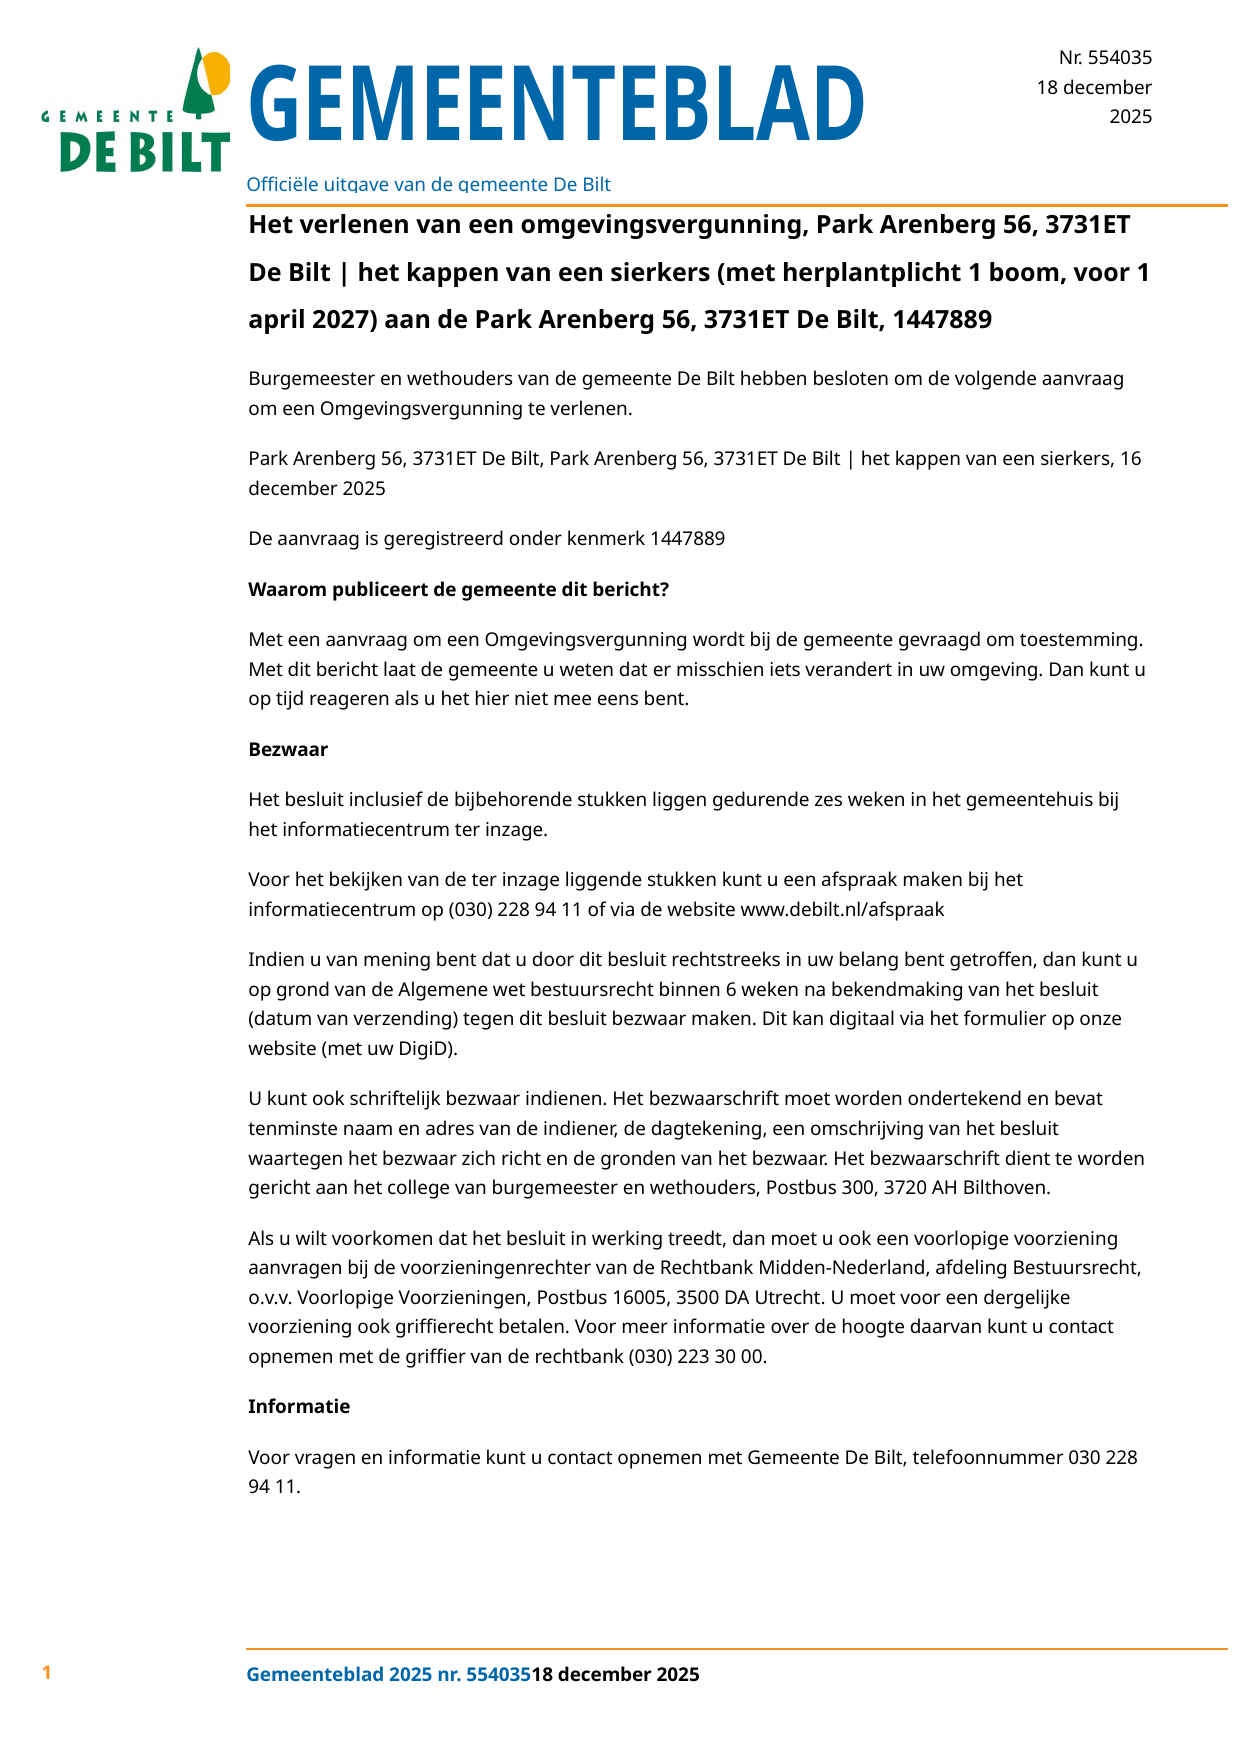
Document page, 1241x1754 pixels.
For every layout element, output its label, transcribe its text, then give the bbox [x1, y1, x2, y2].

text Burgemeester en wethouders van de gemeente De Bilt hebben besloten om de volgende aanvraag om een Omgevingsvergunning te verlenen. [248, 366, 1152, 421]
text Voor het bekijken van de ter inzage liggende stukken kunt u een afspraak maken bij het informatiecentrum op (030) 228 94 11 of via de website www.debilt.nl/afspraak [248, 866, 1152, 922]
text Als u wilt voorkomen dat het besluit in werking treedt, dan moet u ook een voorlopige voorziening aanvragen bij de voorzieningenrechter van de Rechtbank Midden-Nederland, afdeling Bestuursrecht, o.v.v. Voorlopige Voorzieningen, Postbus 16005, 3500 DA Utrecht. U moet voor een dergelijke voorziening ook griffierecht betalen. Voor meer informatie over de hoogte daarvan kunt u contact opnemen met de griffier van de rechtbank (030) 223 30 00. [248, 1225, 1152, 1369]
text Informatie [248, 1393, 1152, 1419]
text Voor vragen en informatie kunt u contact opnemen met Gemeente De Bilt, telefoonnummer 030 228 94 11. [248, 1444, 1152, 1499]
text Bezwaar [248, 736, 1152, 762]
text U kunt ook schriftelijk bezwaar indienen. Het bezwaarschrift moet worden ondertekend en bevat tenminste naam en adres van de indiener, de dagtekening, een omschrijving van het besluit waartegen het bezwaar zich richt en de gronden van het bezwaar. Het bezwaarschrift dient te worden gericht aan het college van burgemeester en wethouders, Postbus 300, 3720 AH Bilthoven. [248, 1086, 1152, 1200]
text Het besluit inclusief de bijbehorende stukken liggen gedurende zes weken in het gemeentehuis bij het informatiecentrum ter inzage. [248, 786, 1152, 842]
text De aanvraag is geregistreerd onder kenmerk 1447889 [248, 526, 1152, 551]
text Het verlenen van een omgevingsvergunning, Park Arenberg 56, 3731ET De Bilt | het kappen van een sierkers (met herplantplicht 1 boom, voor 1 april 2027) aan de Park Arenberg 56, 3731ET De Bilt, 1447889 [248, 207, 1152, 336]
text Indien u van mening bent dat u door dit besluit rechtstreeks in uw belang bent getroffen, dan kunt u op grond van de Algemene wet bestuursrecht binnen 6 weken na bekendmaking van het besluit (datum van verzending) tegen dit besluit bezwaar maken. Dit kan digitaal via het formulier op onze website (met uw DigiD). [248, 946, 1152, 1061]
text Park Arenberg 56, 3731ET De Bilt, Park Arenberg 56, 3731ET De Bilt | het kappen van een sierkers, 16 december 2025 [248, 446, 1152, 501]
text Waarom publiceert de gemeente dit bericht? [248, 576, 1152, 602]
text Met een aanvraag om een Omgevingsvergunning wordt bij de gemeente gevraagd om toestemming. Met dit bericht laat de gemeente u weten dat er misschien iets verandert in uw omgeving. Dan kunt u op tijd reageren als u het hier niet mee eens bent. [248, 626, 1152, 711]
picture [41, 47, 231, 172]
